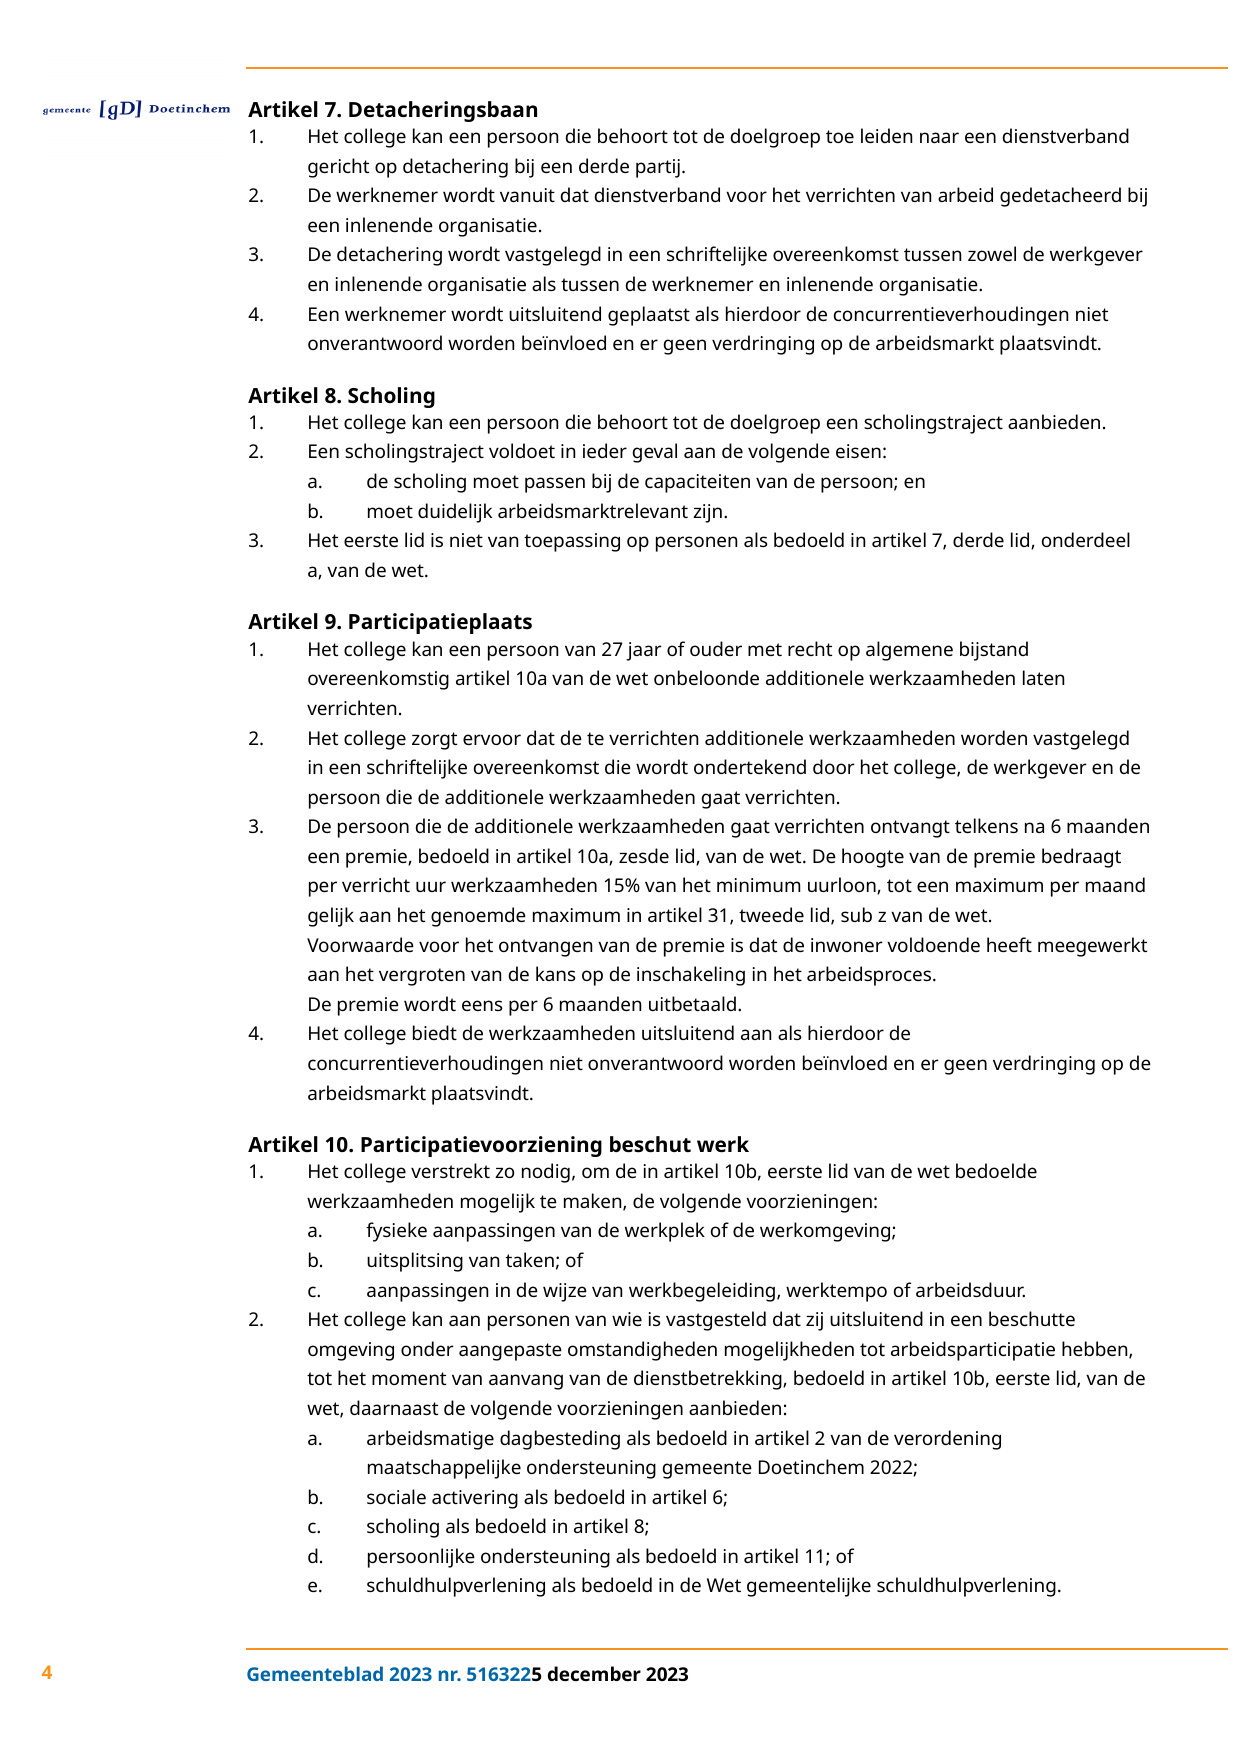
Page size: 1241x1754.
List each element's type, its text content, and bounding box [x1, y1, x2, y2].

list scholing als bedoeld in artikel 8; [307, 1513, 1152, 1539]
list sociale activering als bedoeld in artikel 6; [307, 1484, 1152, 1510]
list De werknemer wordt vanuit dat dienstverband voor het verrichten van arbeid gedetacheerd bij een inlenende organisatie. [248, 182, 1152, 238]
list Het college kan aan personen van wie is vastgesteld dat zij uitsluitend in een beschutte omgeving onder aangepaste omstandigheden mogelijkheden tot arbeidsparticipatie hebben, tot het moment van aanvang van de dienstbetrekking, bedoeld in artikel 10b, eerste lid, van de wet, daarnaast de volgende voorzieningen aanbieden: [248, 1306, 1152, 1421]
list Het eerste lid is niet van toepassing op personen als bedoeld in artikel 7, derde lid, onderdeel a, van de wet. [248, 527, 1152, 583]
text Artikel 10. Participatievoorziening beschut werk [248, 1130, 1152, 1158]
text Artikel 7. Detacheringsbaan [248, 95, 1152, 123]
list Voorwaarde voor het ontvangen van de premie is dat de inwoner voldoende heeft meegewerkt aan het vergroten van de kans op de inschakeling in het arbeidsproces. [248, 932, 1152, 987]
list Het college biedt de werkzaamheden uitsluitend aan als hierdoor de concurrentieverhoudingen niet onverantwoord worden beïnvloed en er geen verdringing op de arbeidsmarkt plaatsvindt. [248, 1021, 1152, 1105]
list De persoon die de additionele werkzaamheden gaat verrichten ontvangt telkens na 6 maanden een premie, bedoeld in artikel 10a, zesde lid, van de wet. De hoogte van de premie bedraagt per verricht uur werkzaamheden 15% van het minimum uurloon, tot een maximum per maand gelijk aan het genoemde maximum in artikel 31, tweede lid, sub z van de wet. [248, 813, 1152, 928]
picture [41, 47, 231, 172]
list Het college kan een persoon van 27 jaar of ouder met recht op algemene bijstand overeenkomstig artikel 10a van de wet onbeloonde additionele werkzaamheden laten verrichten. [248, 636, 1152, 721]
list schuldhulpverlening als bedoeld in de Wet gemeentelijke schuldhulpverlening. [307, 1573, 1152, 1598]
list De detachering wordt vastgelegd in een schriftelijke overeenkomst tussen zowel de werkgever en inlenende organisatie als tussen de werknemer en inlenende organisatie. [248, 242, 1152, 297]
list Het college verstrekt zo nodig, om de in artikel 10b, eerste lid van de wet bedoelde werkzaamheden mogelijk te maken, de volgende voorzieningen: [248, 1158, 1152, 1214]
list Het college kan een persoon die behoort tot de doelgroep een scholingstraject aanbieden. [248, 409, 1152, 435]
list De premie wordt eens per 6 maanden uitbetaald. [248, 991, 1152, 1017]
text Artikel 8. Scholing [248, 381, 1152, 409]
list uitsplitsing van taken; of [307, 1247, 1152, 1273]
list Het college zorgt ervoor dat de te verrichten additionele werkzaamheden worden vastgelegd in een schriftelijke overeenkomst die wordt ondertekend door het college, de werkgever en de persoon die de additionele werkzaamheden gaat verrichten. [248, 725, 1152, 809]
list fysieke aanpassingen van de werkplek of de werkomgeving; [307, 1218, 1152, 1243]
list moet duidelijk arbeidsmarktrelevant zijn. [307, 498, 1152, 524]
text Artikel 9. Participatieplaats [248, 607, 1152, 636]
list aanpassingen in de wijze van werkbegeleiding, werktempo of arbeidsduur. [307, 1277, 1152, 1303]
list de scholing moet passen bij de capaciteiten van de persoon; en [307, 468, 1152, 494]
list Een scholingstraject voldoet in ieder geval aan de volgende eisen: [248, 439, 1152, 464]
list Het college kan een persoon die behoort tot de doelgroep toe leiden naar een dienstverband gericht op detachering bij een derde partij. [248, 123, 1152, 178]
list arbeidsmatige dagbesteding als bedoeld in artikel 2 van de verordening maatschappelijke ondersteuning gemeente Doetinchem 2022; [307, 1425, 1152, 1480]
list Een werknemer wordt uitsluitend geplaatst als hierdoor de concurrentieverhoudingen niet onverantwoord worden beïnvloed en er geen verdringing op de arbeidsmarkt plaatsvindt. [248, 301, 1152, 356]
list persoonlijke ondersteuning als bedoeld in artikel 11; of [307, 1543, 1152, 1569]
